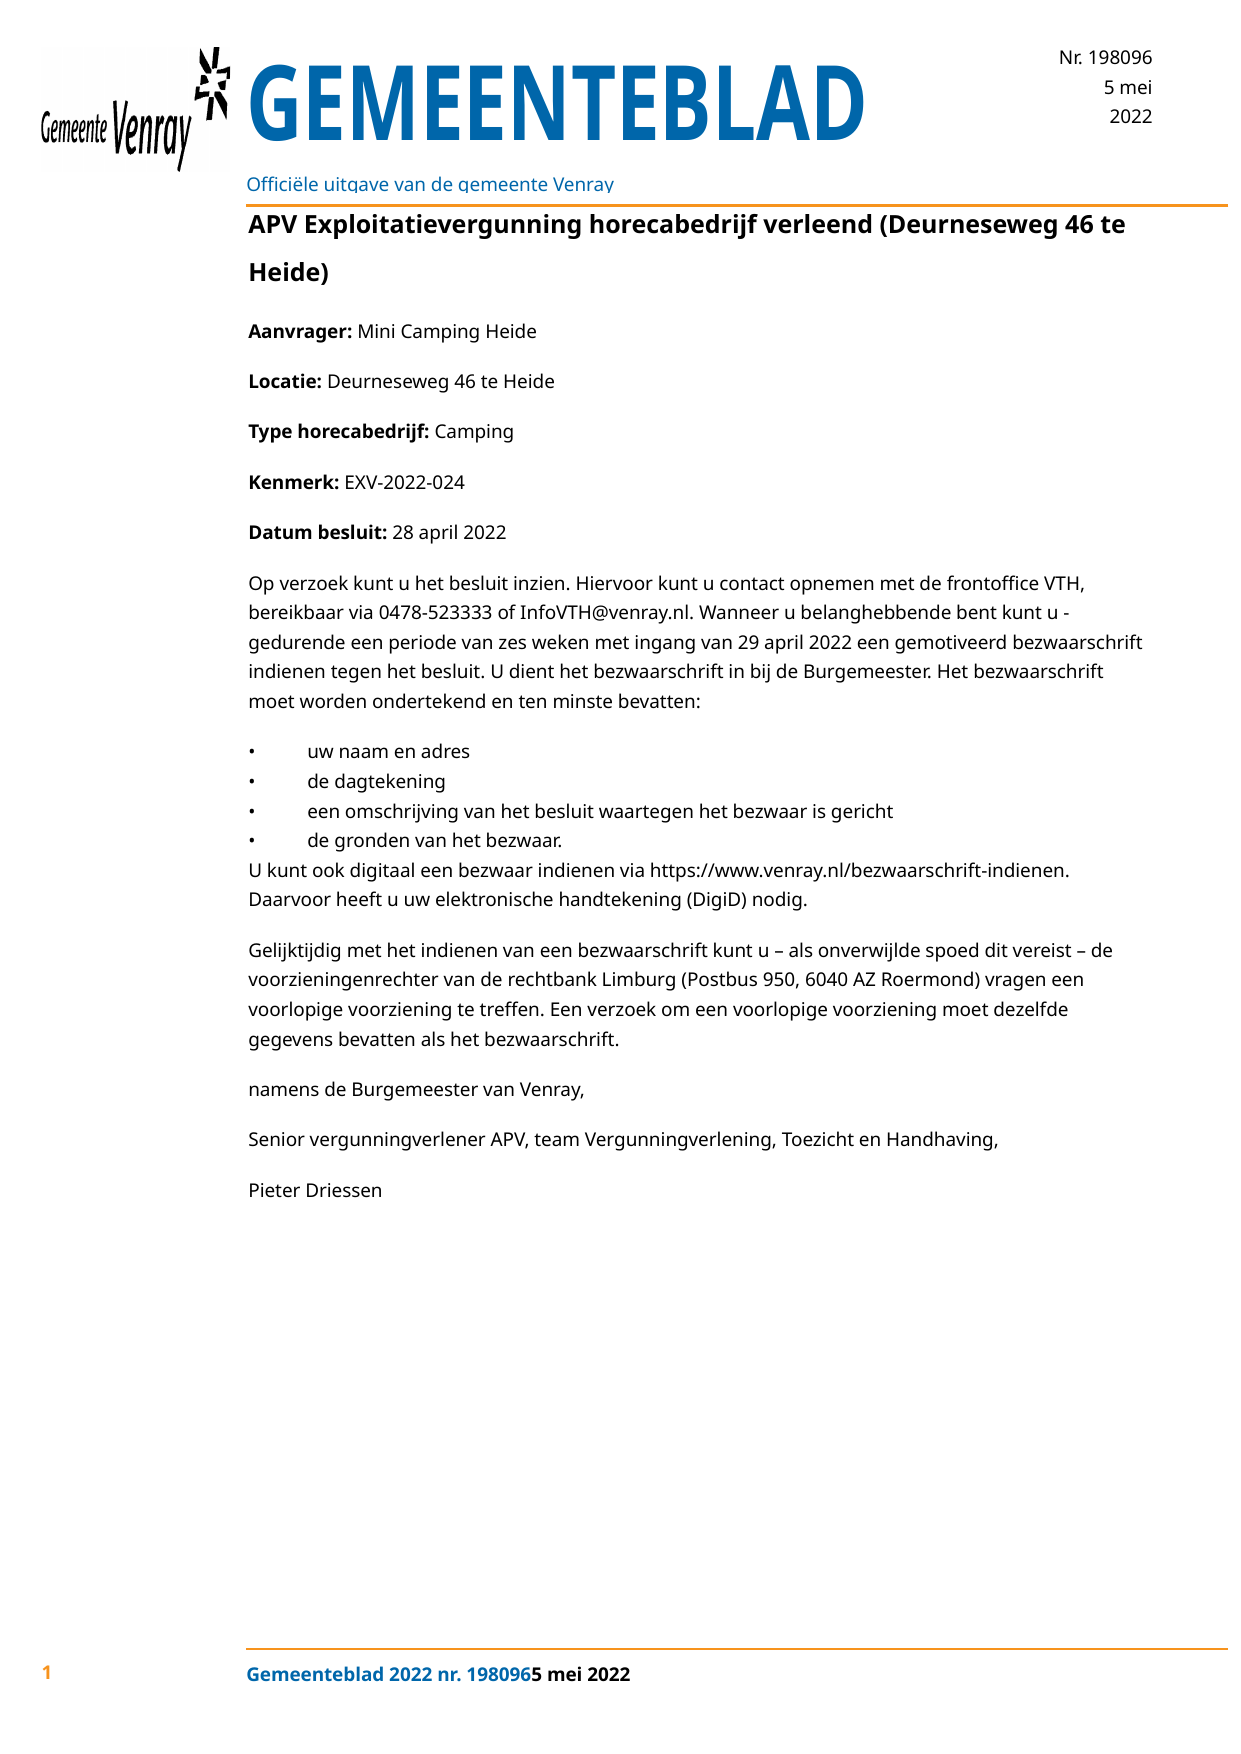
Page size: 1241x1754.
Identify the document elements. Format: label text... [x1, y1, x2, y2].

text Op verzoek kunt u het besluit inzien. Hiervoor kunt u contact opnemen met de frontoffice VTH, bereikbaar via 0478-523333 of InfoVTH@venray.nl. Wanneer u belanghebbende bent kunt u - gedurende een periode van zes weken met ingang van 29 april 2022 een gemotiveerd bezwaarschrift indienen tegen het besluit. U dient het bezwaarschrift in bij de Burgemeester. Het bezwaarschrift moet worden ondertekend en ten minste bevatten: [248, 570, 1152, 714]
text namens de Burgemeester van Venray, [248, 1076, 1152, 1102]
list uw naam en adres [248, 739, 1152, 764]
text Kenmerk: EXV-2022-024 [248, 469, 1152, 495]
text Locatie: Deurneseweg 46 te Heide [248, 368, 1152, 394]
text Datum besluit: 28 april 2022 [248, 519, 1152, 545]
list een omschrijving van het besluit waartegen het bezwaar is gericht [248, 798, 1152, 824]
text Pieter Driessen [248, 1177, 1152, 1203]
text Type horecabedrijf: Camping [248, 419, 1152, 444]
text Gelijktijdig met het indienen van een bezwaarschrift kunt u – als onverwijlde spoed dit vereist – de voorzieningenrechter van de rechtbank Limburg (Postbus 950, 6040 AZ Roermond) vragen een voorlopige voorziening te treffen. Een verzoek om een voorlopige voorziening moet dezelfde gegevens bevatten als het bezwaarschrift. [248, 937, 1152, 1052]
text Aanvrager: Mini Camping Heide [248, 318, 1152, 344]
text APV Exploitatievergunning horecabedrijf verleend (Deurneseweg 46 te Heide) [248, 207, 1152, 288]
text U kunt ook digitaal een bezwaar indienen via https://www.venray.nl/bezwaarschrift-indienen. Daarvoor heeft u uw elektronische handtekening (DigiD) nodig. [248, 857, 1152, 912]
list de gronden van het bezwaar. [248, 827, 1152, 853]
text Senior vergunningverlener APV, team Vergunningverlening, Toezicht en Handhaving, [248, 1127, 1152, 1152]
picture [41, 47, 231, 172]
list de dagtekening [248, 768, 1152, 794]
